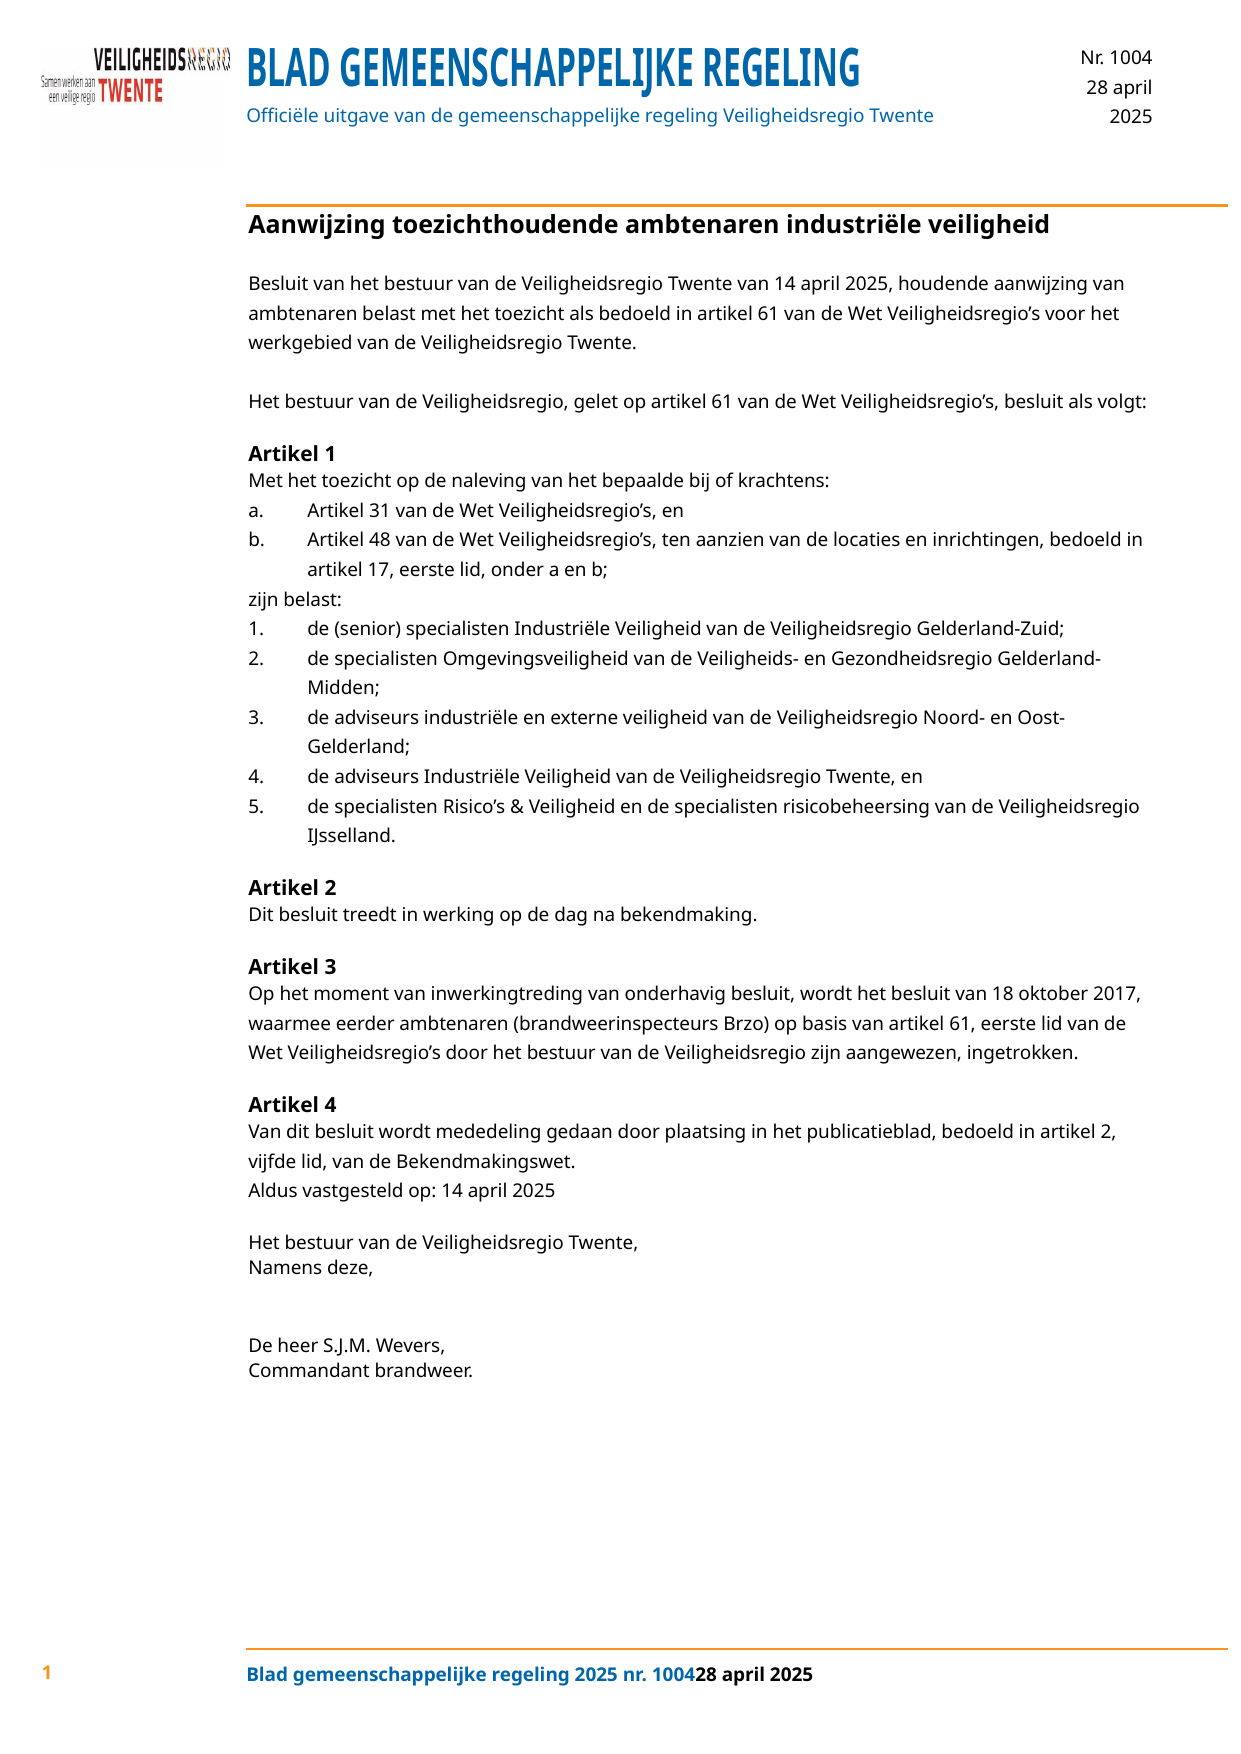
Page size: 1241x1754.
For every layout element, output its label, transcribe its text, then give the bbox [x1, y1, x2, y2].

text Het bestuur van de Veiligheidsregio, gelet op artikel 61 van de Wet Veiligheidsregio’s, besluit als volgt: [248, 389, 1152, 414]
text Besluit van het bestuur van de Veiligheidsregio Twente van 14 april 2025, houdende aanwijzing van ambtenaren belast met het toezicht als bedoeld in artikel 61 van de Wet Veiligheidsregio’s voor het werkgebied van de Veiligheidsregio Twente. [248, 270, 1152, 355]
list de (senior) specialisten Industriële Veiligheid van de Veiligheidsregio Gelderland-Zuid; [248, 615, 1152, 641]
list de specialisten Omgevingsveiligheid van de Veiligheids- en Gezondheidsregio Gelderland-Midden; [248, 645, 1152, 700]
list de adviseurs Industriële Veiligheid van de Veiligheidsregio Twente, en [248, 763, 1152, 789]
text Commandant brandweer. [248, 1357, 1152, 1383]
text Op het moment van inwerkingtreding van onderhavig besluit, wordt het besluit van 18 oktober 2017, waarmee eerder ambtenaren (brandweerinspecteurs Brzo) op basis van artikel 61, eerste lid van de Wet Veiligheidsregio’s door het bestuur van de Veiligheidsregio zijn aangewezen, ingetrokken. [248, 980, 1152, 1065]
text Aanwijzing toezichthoudende ambtenaren industriële veiligheid [248, 207, 1152, 241]
text Artikel 2 [248, 873, 1152, 901]
text Namens deze, [248, 1254, 1152, 1280]
text Van dit besluit wordt mededeling gedaan door plaatsing in het publicatieblad, bedoeld in artikel 2, vijfde lid, van de Bekendmakingswet. [248, 1118, 1152, 1173]
text Artikel 4 [248, 1090, 1152, 1118]
text Het bestuur van de Veiligheidsregio Twente, [248, 1229, 1152, 1254]
list Artikel 31 van de Wet Veiligheidsregio’s, en [248, 497, 1152, 523]
picture [41, 47, 231, 172]
list de adviseurs industriële en externe veiligheid van de Veiligheidsregio Noord- en Oost-Gelderland; [248, 704, 1152, 759]
list Artikel 48 van de Wet Veiligheidsregio’s, ten aanzien van de locaties en inrichtingen, bedoeld in artikel 17, eerste lid, onder a en b; [248, 527, 1152, 582]
text Artikel 3 [248, 952, 1152, 980]
text Artikel 1 [248, 439, 1152, 467]
text Met het toezicht op de naleving van het bepaalde bij of krachtens: [248, 467, 1152, 493]
text Dit besluit treedt in werking op de dag na bekendmaking. [248, 901, 1152, 927]
text zijn belast: [248, 586, 1152, 612]
text Aldus vastgesteld op: 14 april 2025 [248, 1177, 1152, 1203]
list de specialisten Risico’s & Veiligheid en de specialisten risicobeheersing van de Veiligheidsregio IJsselland. [248, 793, 1152, 848]
text De heer S.J.M. Wevers, [248, 1332, 1152, 1357]
